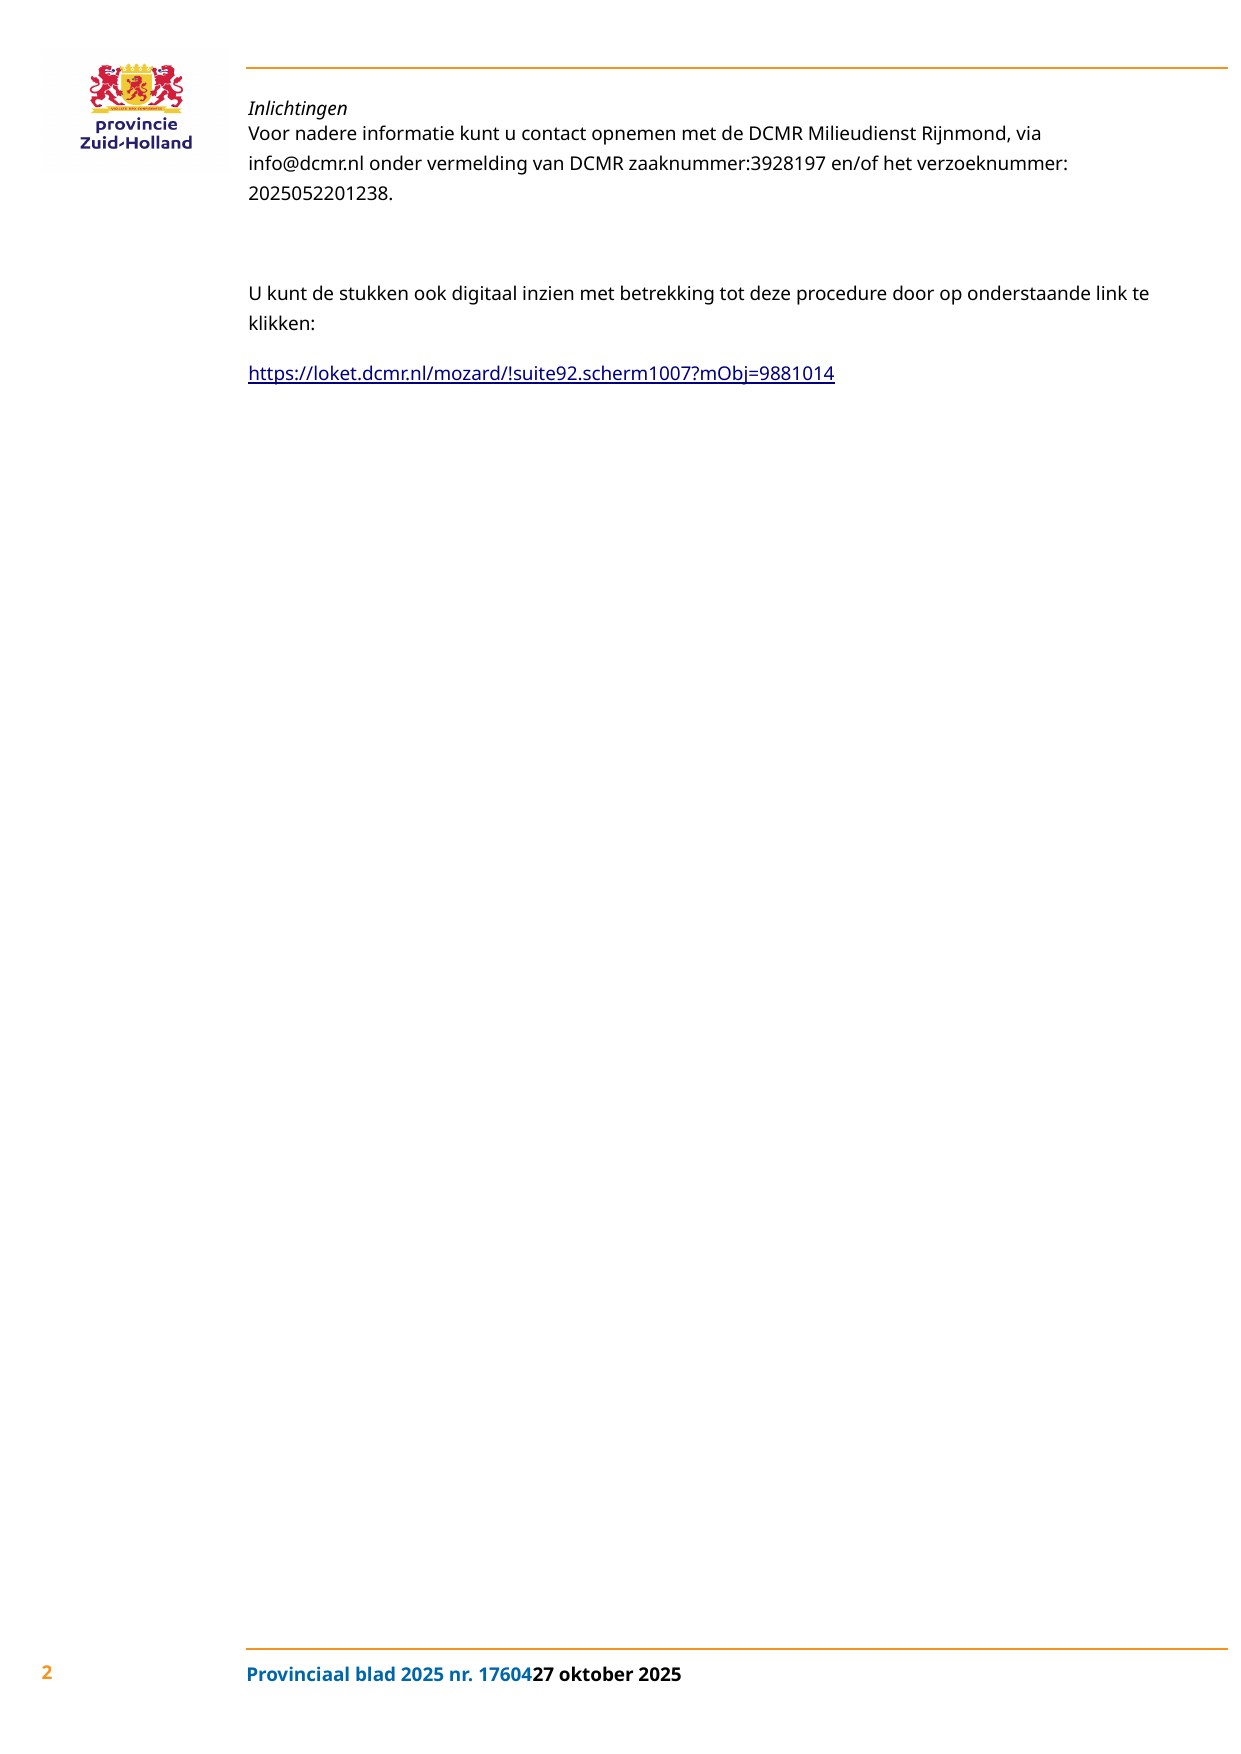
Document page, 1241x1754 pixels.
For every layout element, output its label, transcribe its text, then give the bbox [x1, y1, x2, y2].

text Inlichtingen [248, 95, 1152, 121]
text https://loket.dcmr.nl/mozard/!suite92.scherm1007?mObj=9881014 [248, 361, 1152, 386]
picture [41, 47, 231, 172]
text Voor nadere informatie kunt u contact opnemen met de DCMR Milieudienst Rijnmond, via info@dcmr.nl onder vermelding van DCMR zaaknummer:3928197 en/of het verzoeknummer: 2025052201238. [248, 121, 1152, 205]
text U kunt de stukken ook digitaal inzien met betrekking tot deze procedure door op onderstaande link te klikken: [248, 281, 1152, 336]
